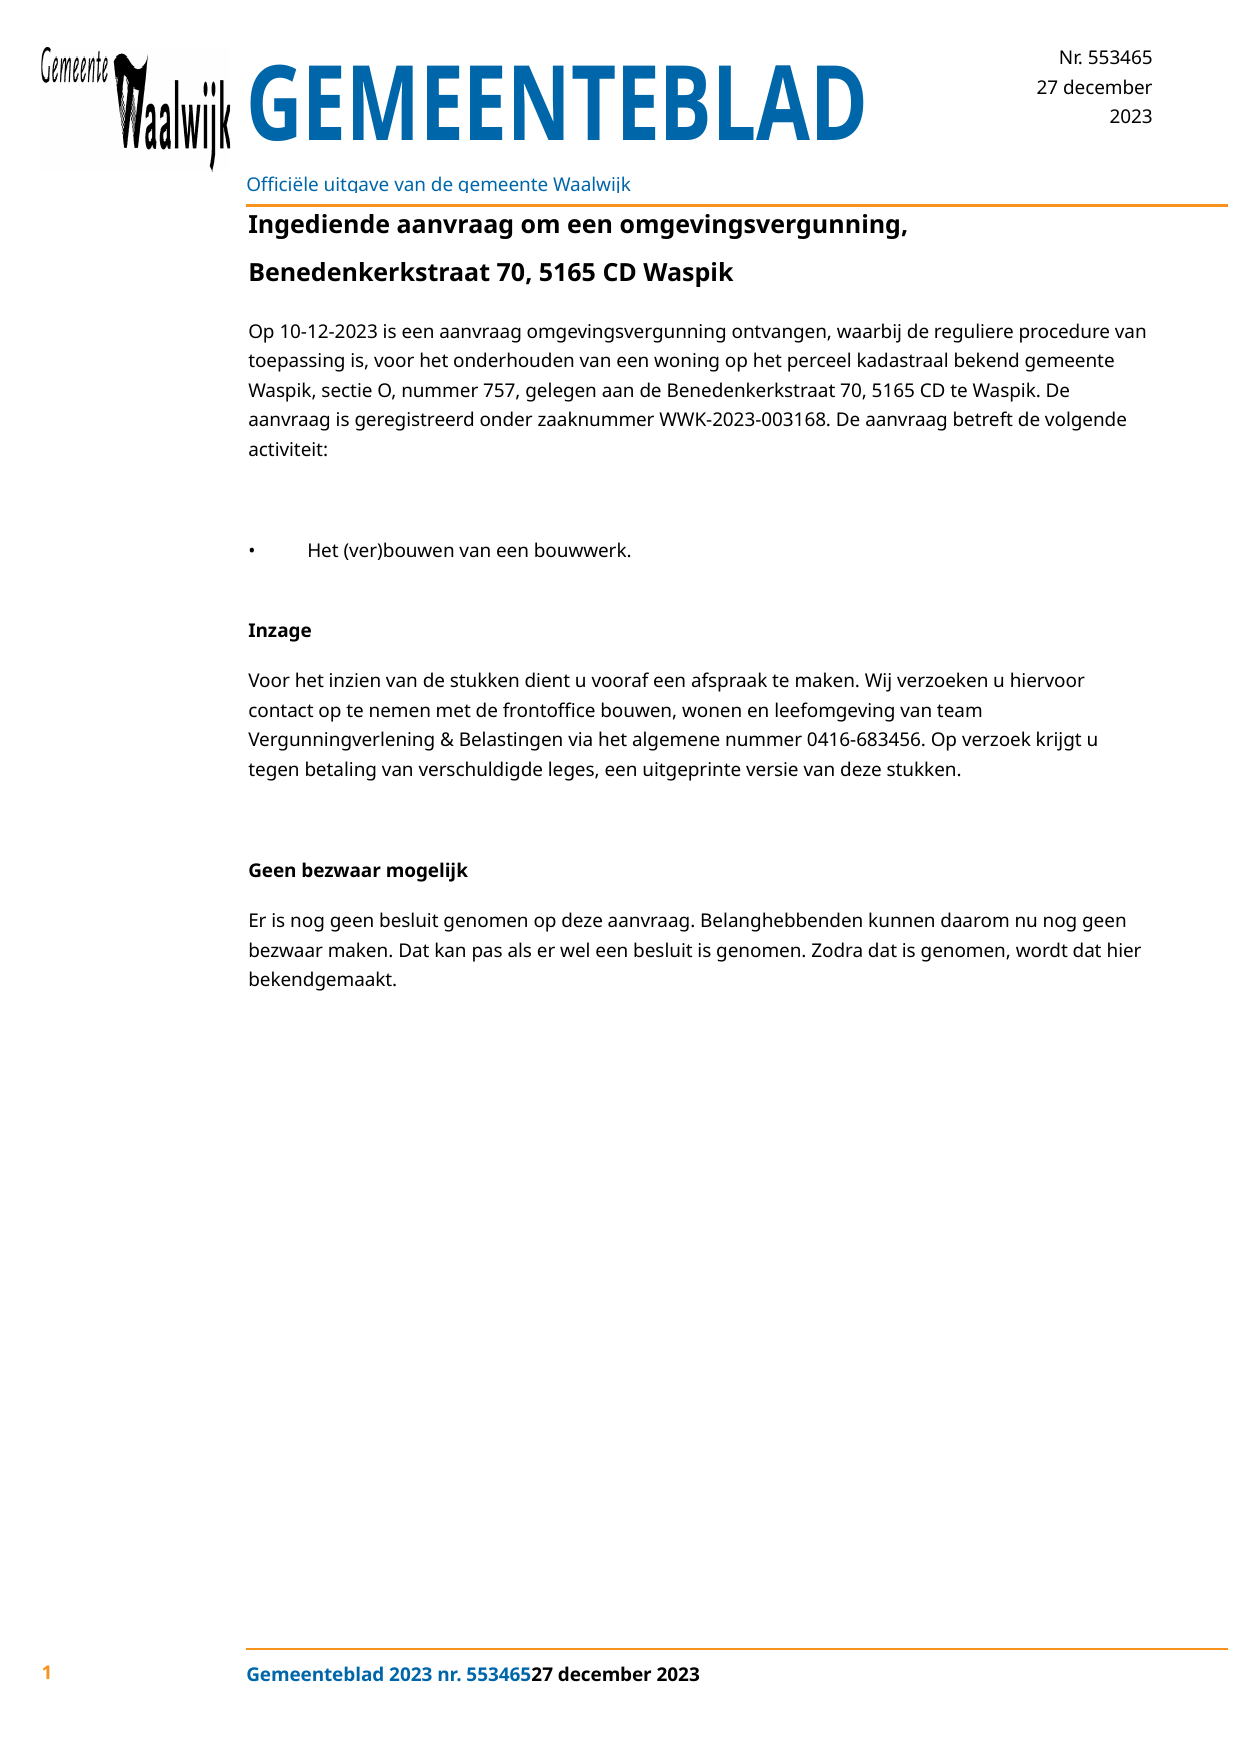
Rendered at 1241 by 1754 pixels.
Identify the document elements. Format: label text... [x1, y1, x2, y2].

text Voor het inzien van de stukken dient u vooraf een afspraak te maken. Wij verzoeken u hiervoor contact op te nemen met de frontoffice bouwen, wonen en leefomgeving van team Vergunningverlening & Belastingen via het algemene nummer 0416-683456. Op verzoek krijgt u tegen betaling van verschuldigde leges, een uitgeprinte versie van deze stukken. [248, 667, 1152, 782]
text Ingediende aanvraag om een omgevingsvergunning, Benedenkerkstraat 70, 5165 CD Waspik [248, 207, 1152, 288]
text Inzage [248, 617, 1152, 643]
list Het (ver)bouwen van een bouwwerk. [248, 537, 1152, 563]
text Op 10-12-2023 is een aanvraag omgevingsvergunning ontvangen, waarbij de reguliere procedure van toepassing is, voor het onderhouden van een woning op het perceel kadastraal bekend gemeente Waspik, sectie O, nummer 757, gelegen aan de Benedenkerkstraat 70, 5165 CD te Waspik. De aanvraag is geregistreerd onder zaaknummer WWK-2023-003168. De aanvraag betreft de volgende activiteit: [248, 318, 1152, 462]
picture [41, 47, 231, 172]
text Geen bezwaar mogelijk [248, 857, 1152, 883]
text Er is nog geen besluit genomen op deze aanvraag. Belanghebbenden kunnen daarom nu nog geen bezwaar maken. Dat kan pas als er wel een besluit is genomen. Zodra dat is genomen, wordt dat hier bekendgemaakt. [248, 907, 1152, 992]
